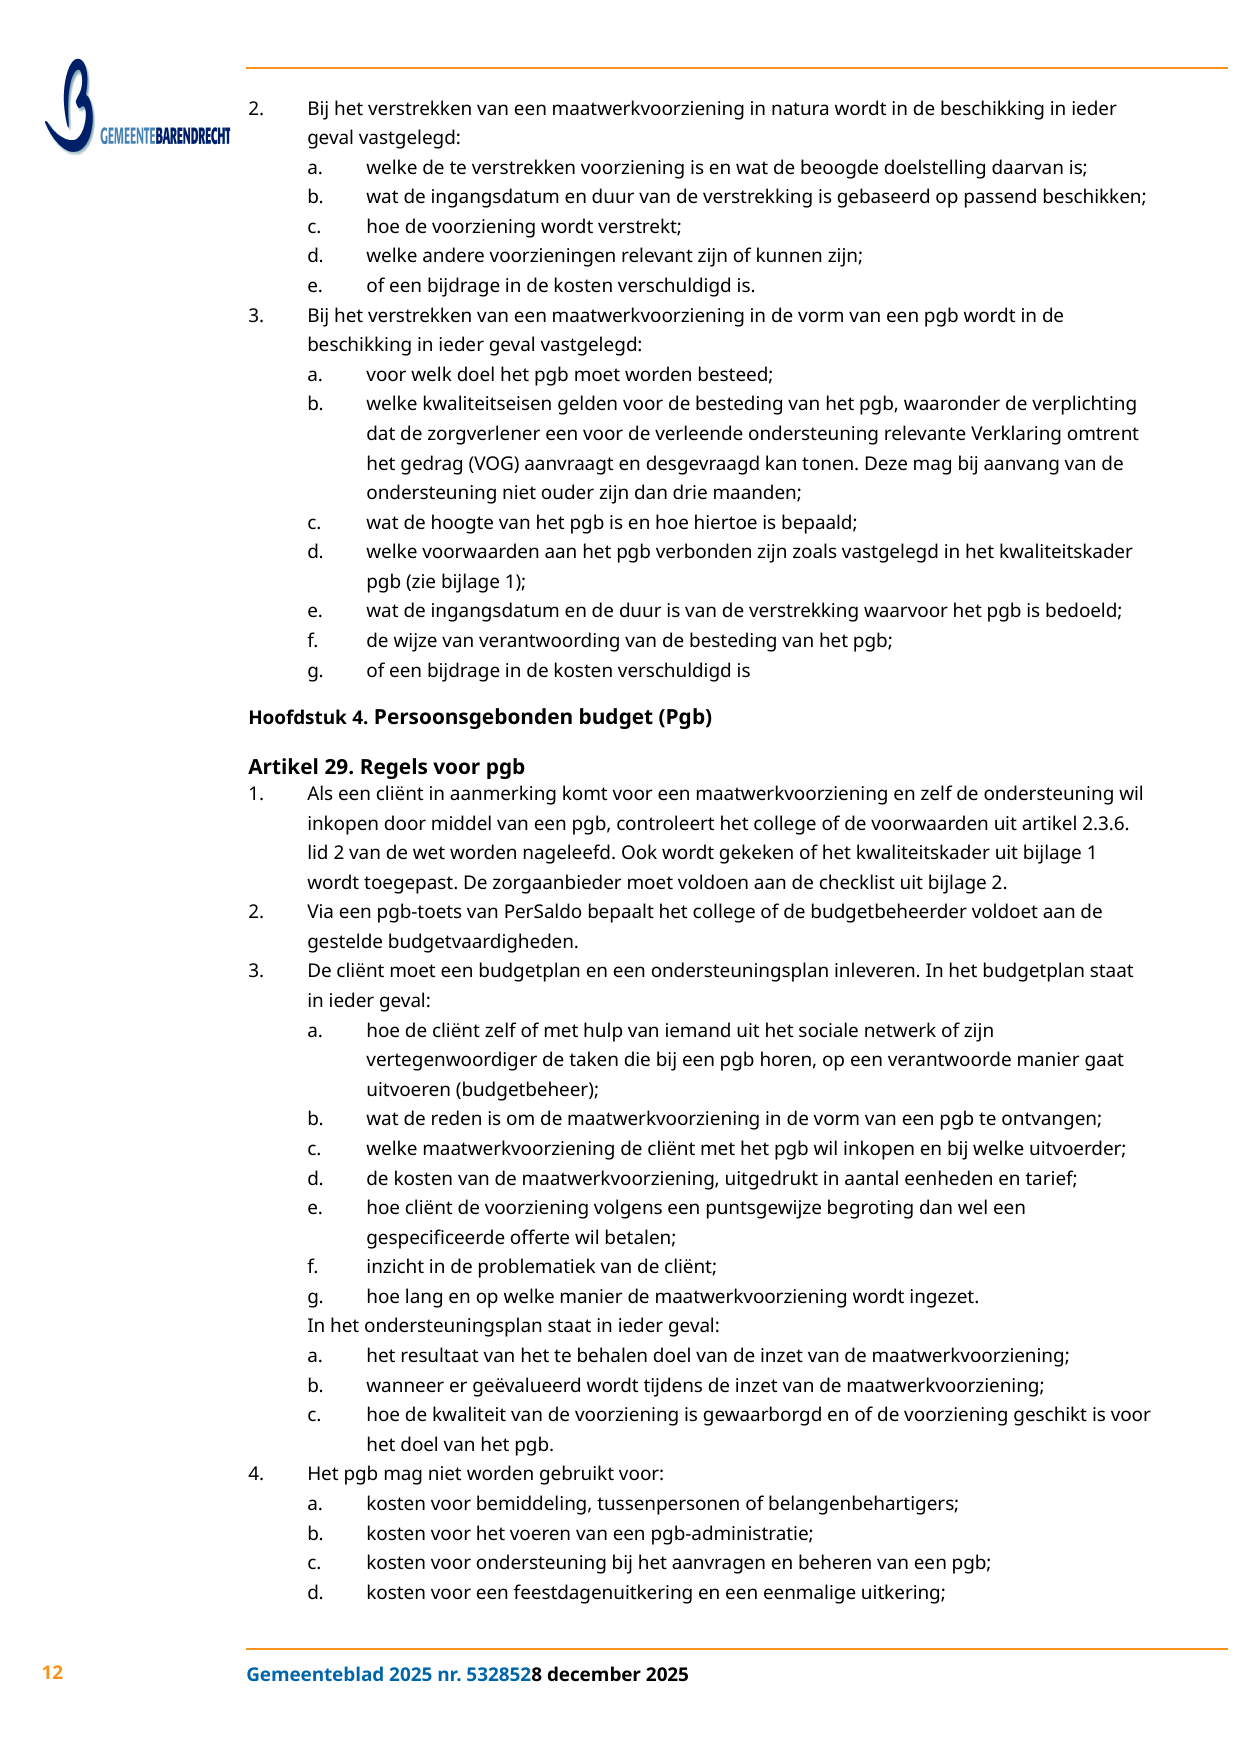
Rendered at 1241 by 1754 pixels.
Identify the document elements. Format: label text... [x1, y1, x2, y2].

list inzicht in de problematiek van de cliënt; [307, 1253, 1152, 1279]
list kosten voor een feestdagenuitkering en een eenmalige uitkering; [307, 1579, 1152, 1605]
list In het ondersteuningsplan staat in ieder geval: [248, 1313, 1152, 1338]
list wat de reden is om de maatwerkvoorziening in de vorm van een pgb te ontvangen; [307, 1106, 1152, 1131]
picture [41, 47, 231, 172]
list welke voorwaarden aan het pgb verbonden zijn zoals vastgelegd in het kwaliteitskader pgb (zie bijlage 1); [307, 538, 1152, 594]
list of een bijdrage in de kosten verschuldigd is [307, 657, 1152, 683]
list welke andere voorzieningen relevant zijn of kunnen zijn; [307, 243, 1152, 268]
list wat de hoogte van het pgb is en hoe hiertoe is bepaald; [307, 509, 1152, 535]
list welke maatwerkvoorziening de cliënt met het pgb wil inkopen en bij welke uitvoerder; [307, 1135, 1152, 1161]
text Hoofdstuk 4. Persoonsgebonden budget (Pgb) [248, 702, 1152, 731]
list kosten voor ondersteuning bij het aanvragen en beheren van een pgb; [307, 1549, 1152, 1575]
list of een bijdrage in de kosten verschuldigd is. [307, 272, 1152, 298]
list kosten voor het voeren van een pgb-administratie; [307, 1520, 1152, 1546]
list wanneer er geëvalueerd wordt tijdens de inzet van de maatwerkvoorziening; [307, 1372, 1152, 1398]
list voor welk doel het pgb moet worden besteed; [307, 361, 1152, 387]
list wat de ingangsdatum en duur van de verstrekking is gebaseerd op passend beschikken; [307, 183, 1152, 209]
list hoe de kwaliteit van de voorziening is gewaarborgd en of de voorziening geschikt is voor het doel van het pgb. [307, 1401, 1152, 1457]
list de kosten van de maatwerkvoorziening, uitgedrukt in aantal eenheden en tarief; [307, 1165, 1152, 1191]
list De cliënt moet een budgetplan en een ondersteuningsplan inleveren. In het budgetplan staat in ieder geval: [248, 958, 1152, 1013]
list hoe lang en op welke manier de maatwerkvoorziening wordt ingezet. [307, 1283, 1152, 1309]
list Via een pgb-toets van PerSaldo bepaalt het college of de budgetbeheerder voldoet aan de gestelde budgetvaardigheden. [248, 898, 1152, 954]
list Als een cliënt in aanmerking komt voor een maatwerkvoorziening en zelf de ondersteuning wil inkopen door middel van een pgb, controleert het college of de voorwaarden uit artikel 2.3.6. lid 2 van de wet worden nageleefd. Ook wordt gekeken of het kwaliteitskader uit bijlage 1 wordt toegepast. De zorgaanbieder moet voldoen aan de checklist uit bijlage 2. [248, 780, 1152, 895]
list Bij het verstrekken van een maatwerkvoorziening in de vorm van een pgb wordt in de beschikking in ieder geval vastgelegd: [248, 302, 1152, 357]
list welke kwaliteitseisen gelden voor de besteding van het pgb, waaronder de verplichting dat de zorgverlener een voor de verleende ondersteuning relevante Verklaring omtrent het gedrag (VOG) aanvraagt en desgevraagd kan tonen. Deze mag bij aanvang van de ondersteuning niet ouder zijn dan drie maanden; [307, 391, 1152, 505]
list hoe de cliënt zelf of met hulp van iemand uit het sociale netwerk of zijn vertegenwoordiger de taken die bij een pgb horen, op een verantwoorde manier gaat uitvoeren (budgetbeheer); [307, 1017, 1152, 1102]
list de wijze van verantwoording van de besteding van het pgb; [307, 627, 1152, 653]
list Het pgb mag niet worden gebruikt voor: [248, 1461, 1152, 1486]
list kosten voor bemiddeling, tussenpersonen of belangenbehartigers; [307, 1490, 1152, 1516]
list Bij het verstrekken van een maatwerkvoorziening in natura wordt in de beschikking in ieder geval vastgelegd: [248, 95, 1152, 150]
list welke de te verstrekken voorziening is en wat de beoogde doelstelling daarvan is; [307, 154, 1152, 180]
list het resultaat van het te behalen doel van de inzet van de maatwerkvoorziening; [307, 1342, 1152, 1368]
list hoe cliënt de voorziening volgens een puntsgewijze begroting dan wel een gespecificeerde offerte wil betalen; [307, 1194, 1152, 1250]
text Artikel 29. Regels voor pgb [248, 752, 1152, 780]
list hoe de voorziening wordt verstrekt; [307, 213, 1152, 239]
list wat de ingangsdatum en de duur is van de verstrekking waarvoor het pgb is bedoeld; [307, 598, 1152, 623]
